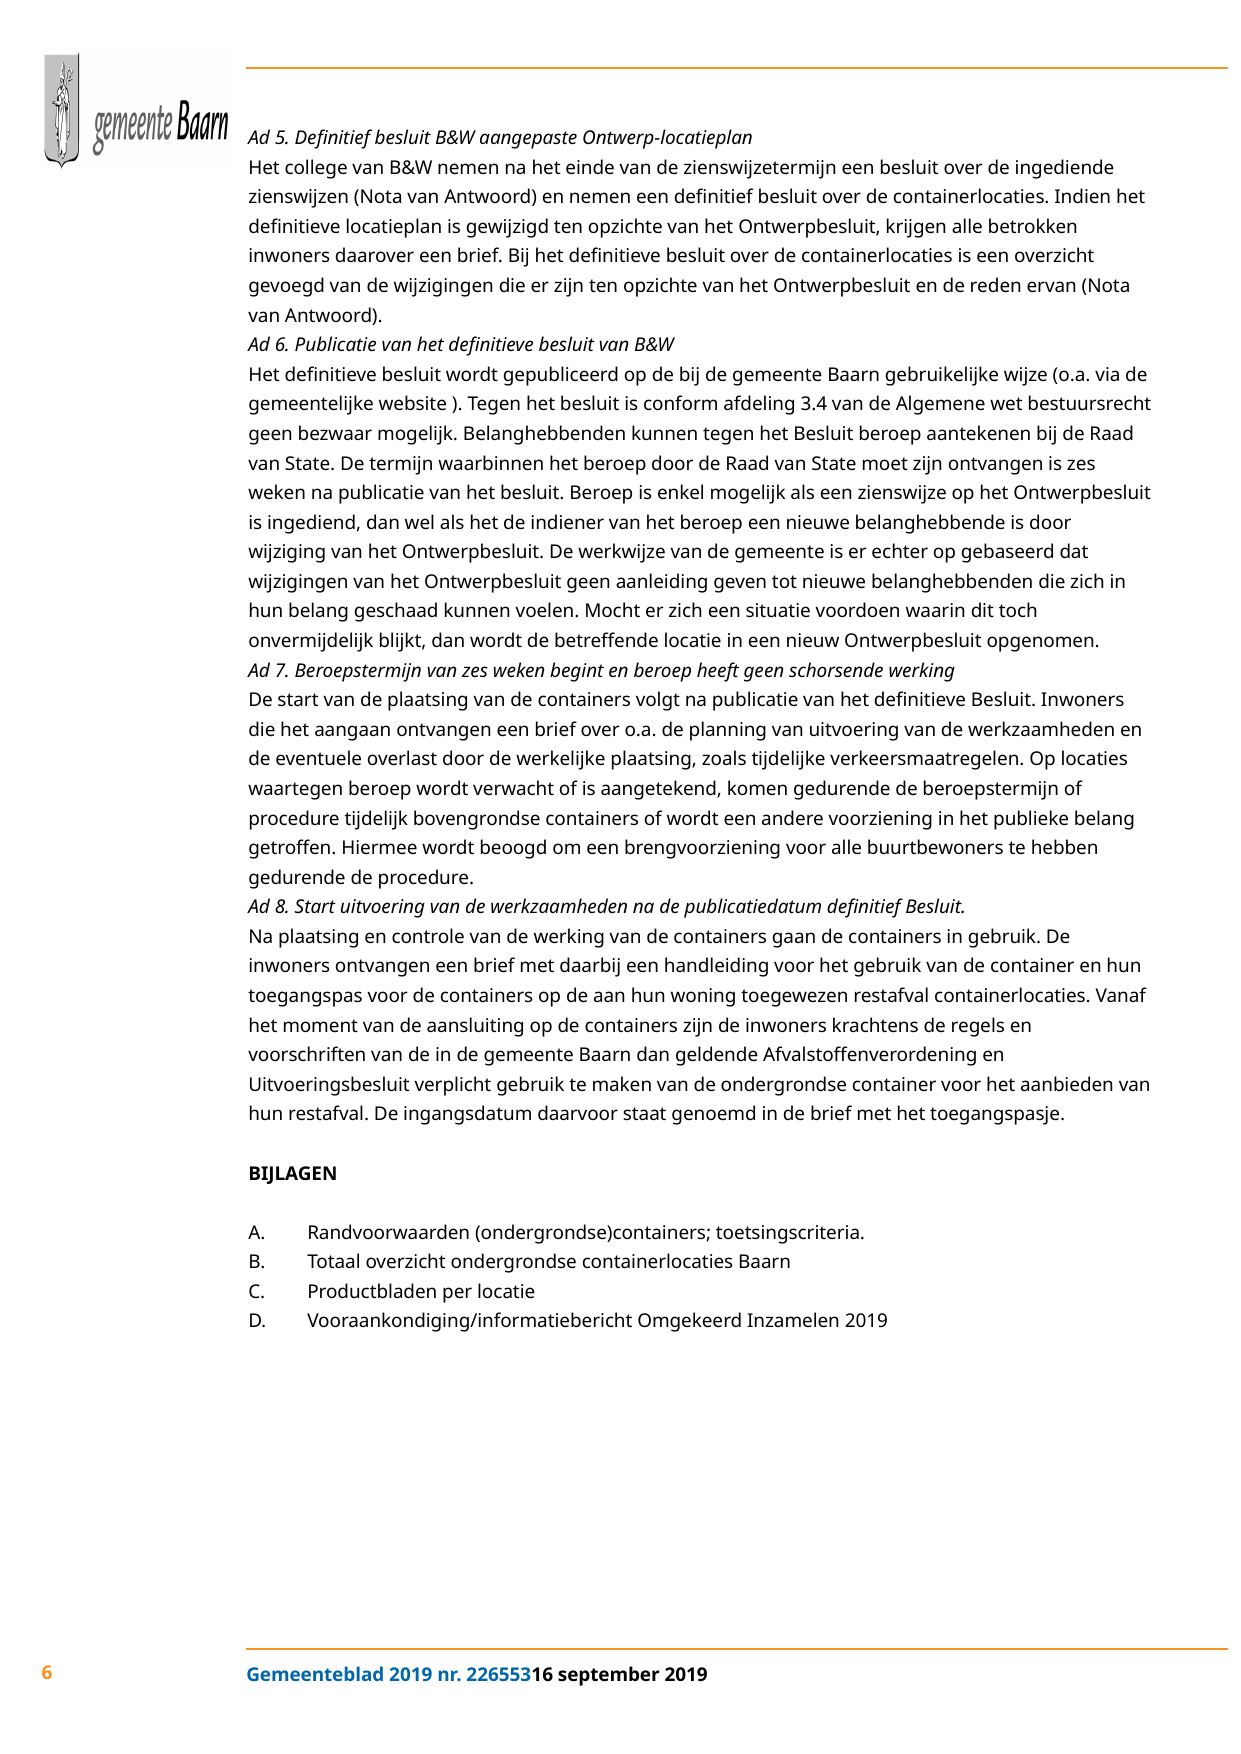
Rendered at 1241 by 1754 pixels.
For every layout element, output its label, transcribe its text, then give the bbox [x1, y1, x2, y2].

picture [41, 47, 231, 172]
text Het college van B&W nemen na het einde van de zienswijzetermijn een besluit over de ingediende zienswijzen (Nota van Antwoord) en nemen een definitief besluit over de containerlocaties. Indien het definitieve locatieplan is gewijzigd ten opzichte van het Ontwerpbesluit, krijgen alle betrokken inwoners daarover een brief. Bij het definitieve besluit over de containerlocaties is een overzicht gevoegd van de wijzigingen die er zijn ten opzichte van het Ontwerpbesluit en de reden ervan (Nota van Antwoord). [248, 154, 1152, 328]
text Ad 5. Definitief besluit B&W aangepaste Ontwerp-locatieplan [248, 124, 1152, 150]
text BIJLAGEN [248, 1160, 1152, 1186]
list Randvoorwaarden (ondergrondse)containers; toetsingscriteria. [248, 1219, 1152, 1245]
text De start van de plaatsing van de containers volgt na publicatie van het definitieve Besluit. Inwoners die het aangaan ontvangen een brief over o.a. de planning van uitvoering van de werkzaamheden en de eventuele overlast door de werkelijke plaatsing, zoals tijdelijke verkeersmaatregelen. Op locaties waartegen beroep wordt verwacht of is aangetekend, komen gedurende de beroepstermijn of procedure tijdelijk bovengrondse containers of wordt een andere voorziening in het publieke belang getroffen. Hiermee wordt beoogd om een brengvoorziening voor alle buurtbewoners te hebben gedurende de procedure. [248, 686, 1152, 890]
list Totaal overzicht ondergrondse containerlocaties Baarn [248, 1248, 1152, 1274]
list Vooraankondiging/informatiebericht Omgekeerd Inzamelen 2019 [248, 1308, 1152, 1333]
text Het definitieve besluit wordt gepubliceerd op de bij de gemeente Baarn gebruikelijke wijze (o.a. via de gemeentelijke website ). Tegen het besluit is conform afdeling 3.4 van de Algemene wet bestuursrecht geen bezwaar mogelijk. Belanghebbenden kunnen tegen het Besluit beroep aantekenen bij de Raad van State. De termijn waarbinnen het beroep door de Raad van State moet zijn ontvangen is zes weken na publicatie van het besluit. Beroep is enkel mogelijk als een zienswijze op het Ontwerpbesluit is ingediend, dan wel als het de indiener van het beroep een nieuwe belanghebbende is door wijziging van het Ontwerpbesluit. De werkwijze van de gemeente is er echter op gebaseerd dat wijzigingen van het Ontwerpbesluit geen aanleiding geven tot nieuwe belanghebbenden die zich in hun belang geschaad kunnen voelen. Mocht er zich een situatie voordoen waarin dit toch onvermijdelijk blijkt, dan wordt de betreffende locatie in een nieuw Ontwerpbesluit opgenomen. [248, 361, 1152, 653]
list Productbladen per locatie [248, 1278, 1152, 1304]
text Na plaatsing en controle van de werking van de containers gaan de containers in gebruik. De inwoners ontvangen een brief met daarbij een handleiding voor het gebruik van de container en hun toegangspas voor de containers op de aan hun woning toegewezen restafval containerlocaties. Vanaf het moment van de aansluiting op de containers zijn de inwoners krachtens de regels en voorschriften van de in de gemeente Baarn dan geldende Afvalstoffenverordening en Uitvoeringsbesluit verplicht gebruik te maken van de ondergrondse container voor het aanbieden van hun restafval. De ingangsdatum daarvoor staat genoemd in de brief met het toegangspasje. [248, 923, 1152, 1126]
text Ad 6. Publicatie van het definitieve besluit van B&W [248, 331, 1152, 357]
text Ad 8. Start uitvoering van de werkzaamheden na de publicatiedatum definitief Besluit. [248, 893, 1152, 919]
text Ad 7. Beroepstermijn van zes weken begint en beroep heeft geen schorsende werking [248, 657, 1152, 683]
